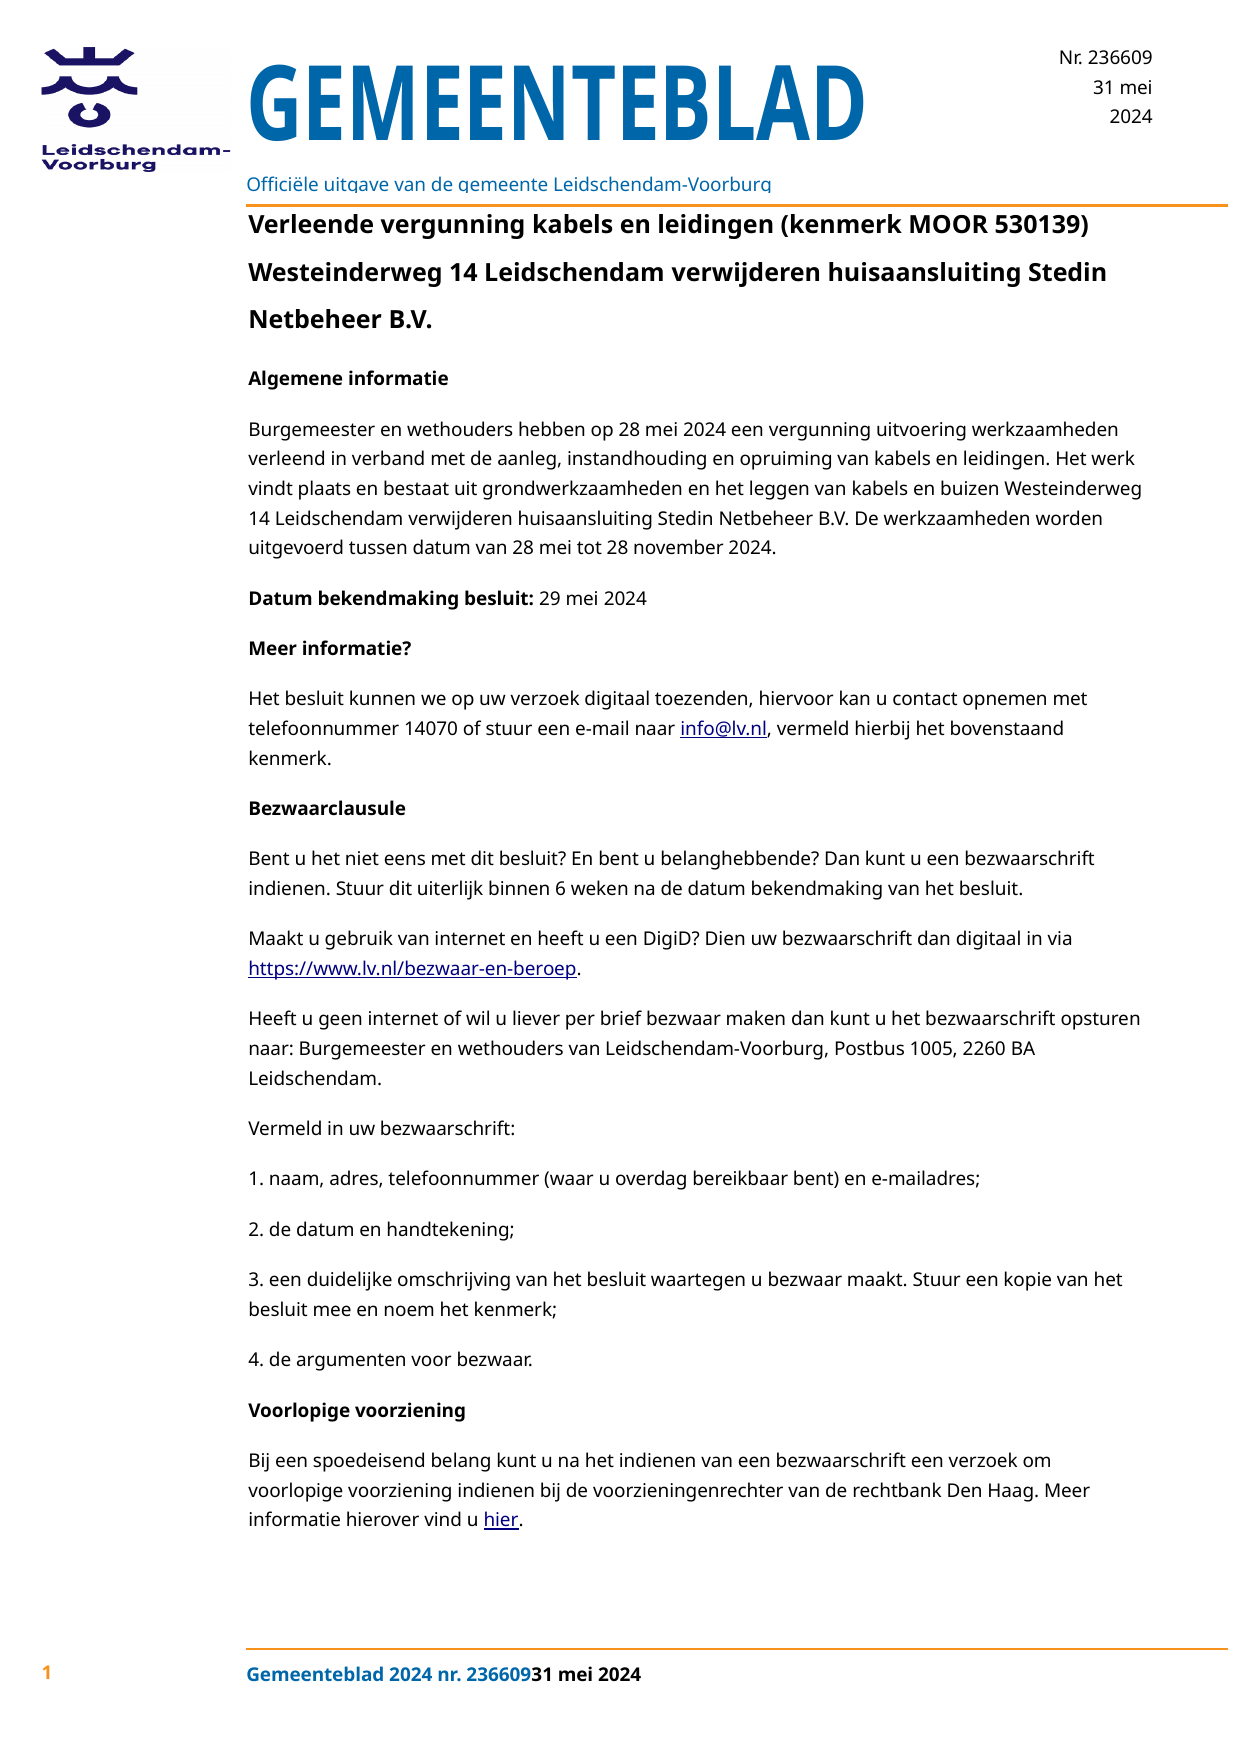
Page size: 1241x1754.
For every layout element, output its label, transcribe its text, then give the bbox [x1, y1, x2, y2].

text 1. naam, adres, telefoonnummer (waar u overdag bereikbaar bent) en e-mailadres; [248, 1166, 1152, 1191]
text Heeft u geen internet of wil u liever per brief bezwaar maken dan kunt u het bezwaarschrift opsturen naar: Burgemeester en wethouders van Leidschendam-Voorburg, Postbus 1005, 2260 BA Leidschendam. [248, 1006, 1152, 1090]
text Burgemeester en wethouders hebben op 28 mei 2024 een vergunning uitvoering werkzaamheden verleend in verband met de aanleg, instandhouding en opruiming van kabels en leidingen. Het werk vindt plaats en bestaat uit grondwerkzaamheden en het leggen van kabels en buizen Westeinderweg 14 Leidschendam verwijderen huisaansluiting Stedin Netbeheer B.V. De werkzaamheden worden uitgevoerd tussen datum van 28 mei tot 28 november 2024. [248, 416, 1152, 560]
picture [41, 47, 231, 172]
text 3. een duidelijke omschrijving van het besluit waartegen u bezwaar maakt. Stuur een kopie van het besluit mee en noem het kenmerk; [248, 1266, 1152, 1322]
text Maakt u gebruik van internet en heeft u een DigiD? Dien uw bezwaarschrift dan digitaal in via https://www.lv.nl/bezwaar-en-beroep. [248, 926, 1152, 981]
text 4. de argumenten voor bezwaar. [248, 1346, 1152, 1372]
text Bezwaarclausule [248, 795, 1152, 821]
text Voorlopige voorziening [248, 1397, 1152, 1422]
text 2. de datum en handtekening; [248, 1216, 1152, 1242]
text Meer informatie? [248, 635, 1152, 661]
text Het besluit kunnen we op uw verzoek digitaal toezenden, hiervoor kan u contact opnemen met telefoonnummer 14070 of stuur een e-mail naar info@lv.nl, vermeld hierbij het bovenstaand kenmerk. [248, 686, 1152, 770]
text Bij een spoedeisend belang kunt u na het indienen van een bezwaarschrift een verzoek om voorlopige voorziening indienen bij de voorzieningenrechter van de rechtbank Den Haag. Meer informatie hierover vind u hier. [248, 1447, 1152, 1532]
text Datum bekendmaking besluit: 29 mei 2024 [248, 585, 1152, 610]
text Vermeld in uw bezwaarschrift: [248, 1115, 1152, 1141]
text Algemene informatie [248, 366, 1152, 391]
text Bent u het niet eens met dit besluit? En bent u belanghebbende? Dan kunt u een bezwaarschrift indienen. Stuur dit uiterlijk binnen 6 weken na de datum bekendmaking van het besluit. [248, 846, 1152, 901]
text Verleende vergunning kabels en leidingen (kenmerk MOOR 530139) Westeinderweg 14 Leidschendam verwijderen huisaansluiting Stedin Netbeheer B.V. [248, 207, 1152, 336]
